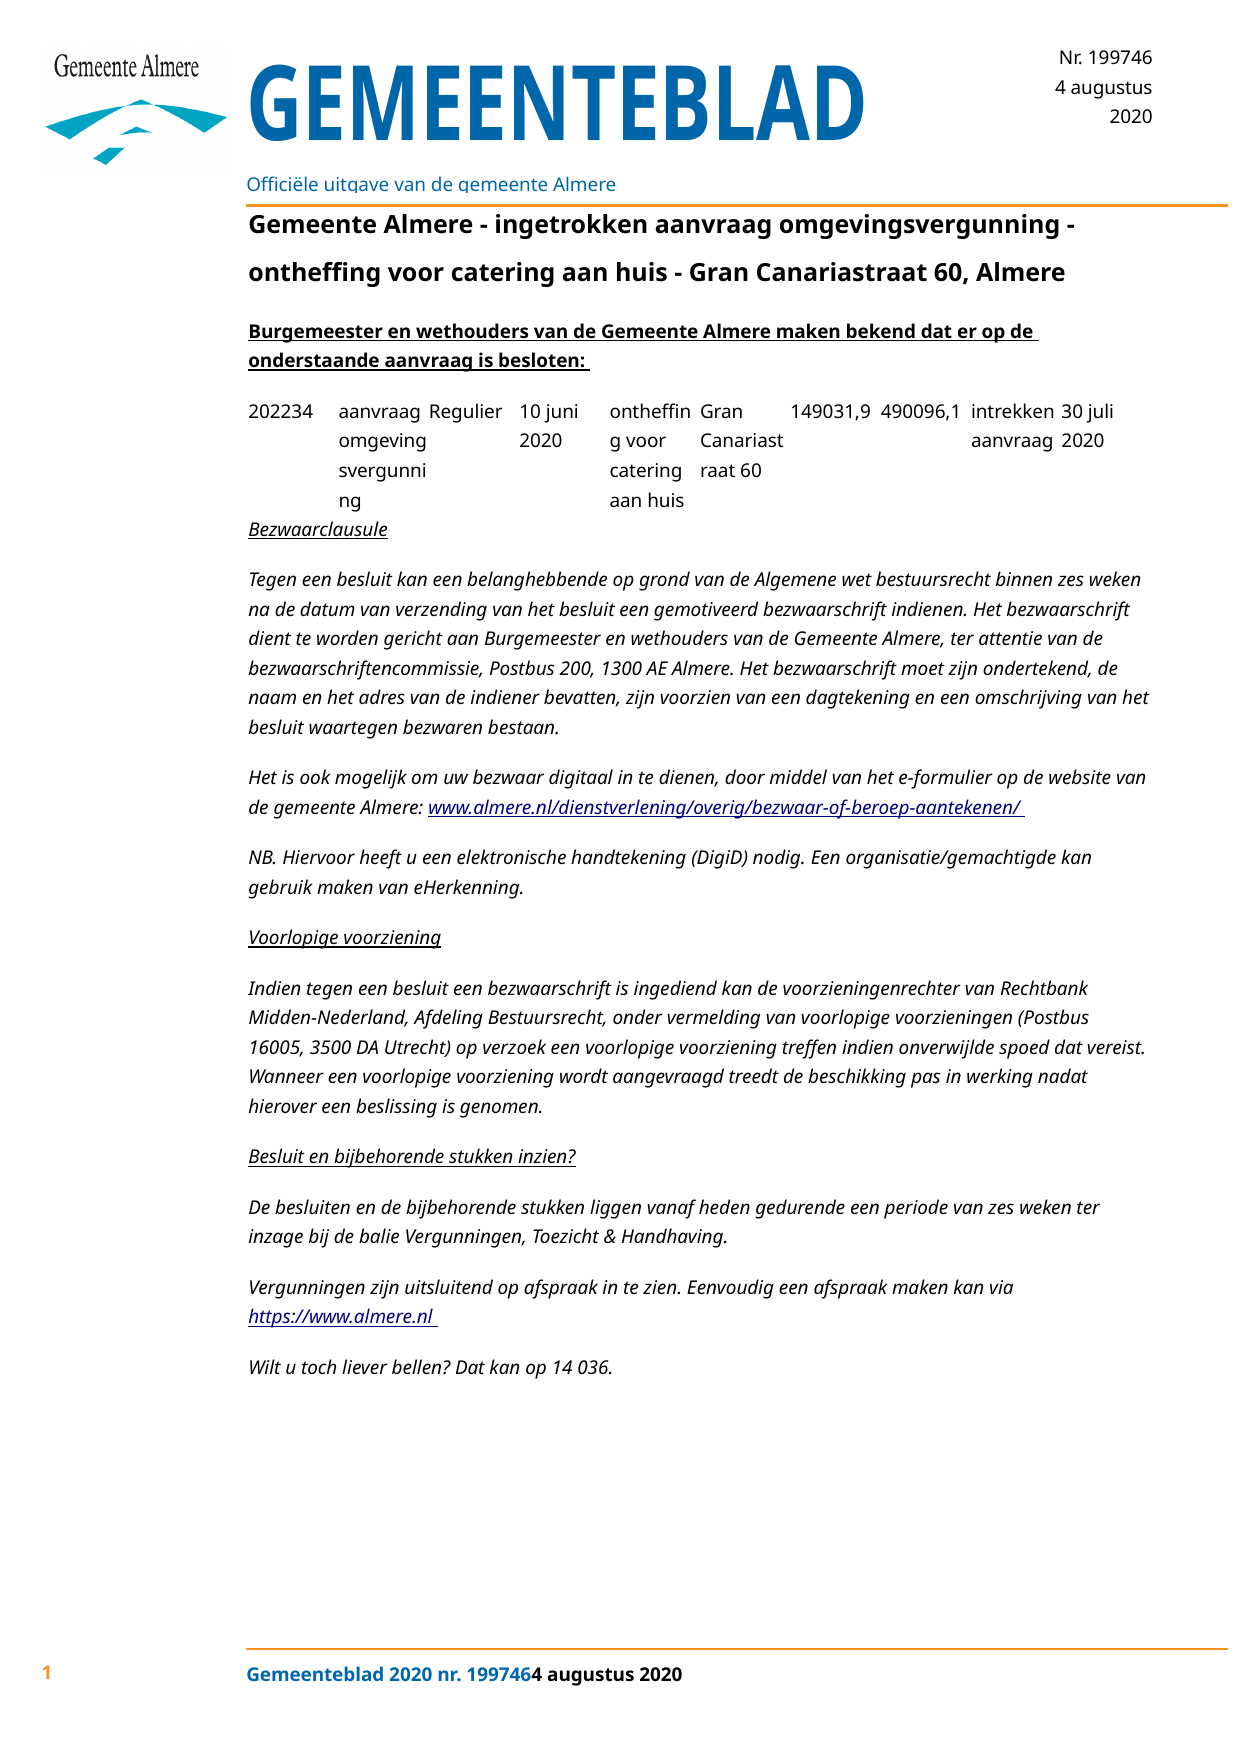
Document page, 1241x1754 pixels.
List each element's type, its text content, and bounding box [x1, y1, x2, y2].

table_header 490096,1 [881, 398, 971, 512]
table_header 10 juni 2020 [519, 398, 609, 512]
text De besluiten en de bijbehorende stukken liggen vanaf heden gedurende een periode van zes weken ter inzage bij de balie Vergunningen, Toezicht & Handhaving. [248, 1194, 1152, 1249]
table_header Regulier [429, 398, 519, 512]
text Besluit en bijbehorende stukken inzien? [248, 1144, 1152, 1169]
text Indien tegen een besluit een bezwaarschrift is ingediend kan de voorzieningenrechter van Rechtbank Midden-Nederland, Afdeling Bestuursrecht, onder vermelding van voorlopige voorzieningen (Postbus 16005, 3500 DA Utrecht) op verzoek een voorlopige voorziening treffen indien onverwijlde spoed dat vereist. Wanneer een voorlopige voorziening wordt aangevraagd treedt de beschikking pas in werking nadat hierover een beslissing is genomen. [248, 975, 1152, 1119]
text Voorlopige voorziening [248, 924, 1152, 950]
text Tegen een besluit kan een belanghebbende op grond van de Algemene wet bestuursrecht binnen zes weken na de datum van verzending van het besluit een gemotiveerd bezwaarschrift indienen. Het bezwaarschrift dient te worden gericht aan Burgemeester en wethouders van de Gemeente Almere, ter attentie van de bezwaarschriftencommissie, Postbus 200, 1300 AE Almere. Het bezwaarschrift moet zijn ondertekend, de naam en het adres van de indiener bevatten, zijn voorzien van een dagtekening en een omschrijving van het besluit waartegen bezwaren bestaan. [248, 566, 1152, 740]
table_header Gran Canariastraat 60 [700, 398, 790, 512]
text NB. Hiervoor heeft u een elektronische handtekening (DigiD) nodig. Een organisatie/gemachtigde kan gebruik maken van eHerkenning. [248, 844, 1152, 900]
text Gemeente Almere - ingetrokken aanvraag omgevingsvergunning - ontheffing voor catering aan huis - Gran Canariastraat 60, Almere [248, 207, 1152, 288]
table_header ontheffing voor catering aan huis [609, 398, 700, 512]
table_header 30 juli 2020 [1061, 398, 1152, 512]
table_header aanvraag omgevingsvergunning [338, 398, 429, 512]
table_header intrekken aanvraag [971, 398, 1061, 512]
table_header 149031,9 [790, 398, 881, 512]
text Het is ook mogelijk om uw bezwaar digitaal in te dienen, door middel van het e-formulier op de website van de gemeente Almere: www.almere.nl/dienstverlening/overig/bezwaar-of-beroep-aantekenen/ [248, 764, 1152, 820]
picture [41, 47, 231, 172]
text Bezwaarclausule [248, 516, 1152, 541]
text Burgemeester en wethouders van de Gemeente Almere maken bekend dat er op de onderstaande aanvraag is besloten: [248, 318, 1152, 373]
text Vergunningen zijn uitsluitend op afspraak in te zien. Eenvoudig een afspraak maken kan via https://www.almere.nl [248, 1274, 1152, 1329]
table_header 202234 [248, 398, 338, 512]
text Wilt u toch liever bellen? Dat kan op 14 036. [248, 1354, 1152, 1380]
